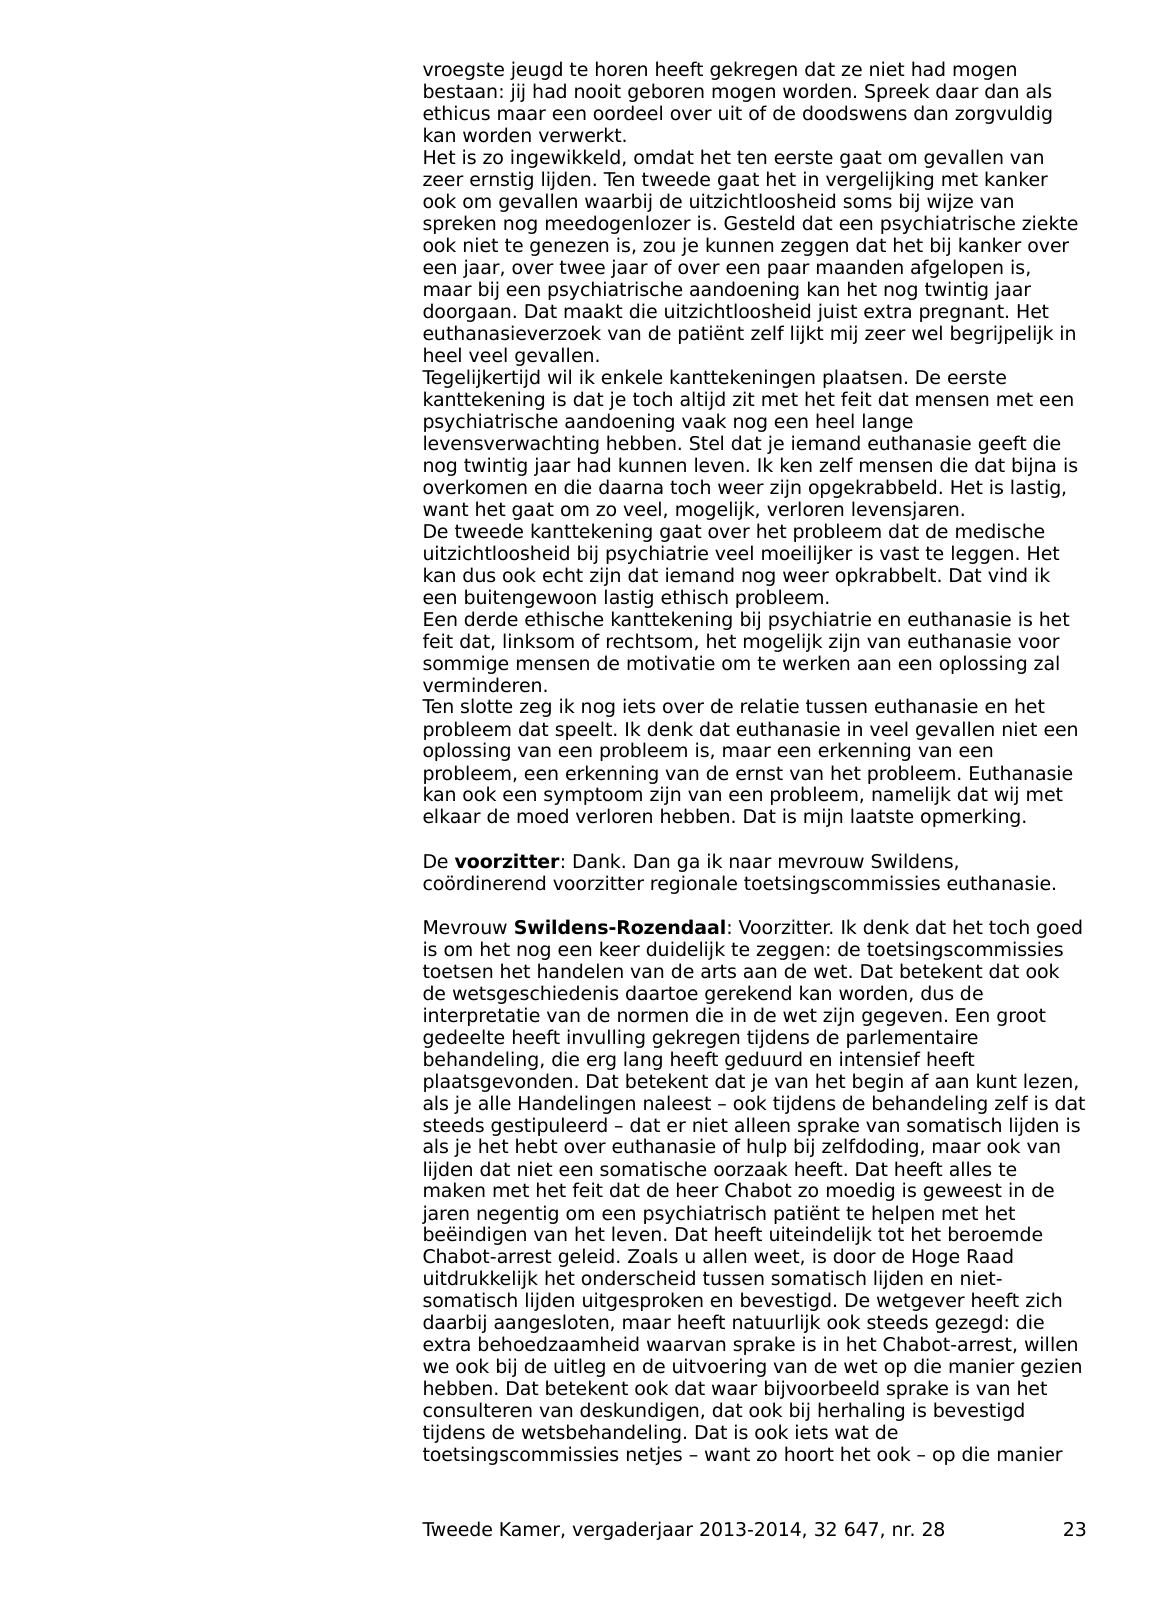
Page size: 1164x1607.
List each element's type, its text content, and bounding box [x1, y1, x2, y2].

text De voorzitter: Dank. Dan ga ik naar mevrouw Swildens, coördinerend voorzitter regionale toetsingscommissies euthanasie. [422, 851, 1087, 894]
text Het is zo ingewikkeld, omdat het ten eerste gaat om gevallen van zeer ernstig lijden. Ten tweede gaat het in vergelijking met kanker ook om gevallen waarbij de uitzichtloosheid soms bij wijze van spreken nog meedogenlozer is. Gesteld dat een psychiatrische ziekte ook niet te genezen is, zou je kunnen zeggen dat het bij kanker over een jaar, over twee jaar of over een paar maanden afgelopen is, maar bij een psychiatrische aandoening kan het nog twintig jaar doorgaan. Dat maakt die uitzichtloosheid juist extra pregnant. Het euthanasieverzoek van de patiënt zelf lijkt mij zeer wel begrijpelijk in heel veel gevallen. [422, 147, 1087, 367]
text Een derde ethische kanttekening bij psychiatrie en euthanasie is het feit dat, linksom of rechtsom, het mogelijk zijn van euthanasie voor sommige mensen de motivatie om te werken aan een oplossing zal verminderen. [422, 608, 1087, 696]
text Ten slotte zeg ik nog iets over de relatie tussen euthanasie en het probleem dat speelt. Ik denk dat euthanasie in veel gevallen niet een oplossing van een probleem is, maar een erkenning van een probleem, een erkenning van de ernst van het probleem. Euthanasie kan ook een symptoom zijn van een probleem, namelijk dat wij met elkaar de moed verloren hebben. Dat is mijn laatste opmerking. [422, 696, 1087, 828]
text vroegste jeugd te horen heeft gekregen dat ze niet had mogen bestaan: jij had nooit geboren mogen worden. Spreek daar dan als ethicus maar een oordeel over uit of de doodswens dan zorgvuldig kan worden verwerkt. [422, 59, 1087, 147]
text Tegelijkertijd wil ik enkele kanttekeningen plaatsen. De eerste kanttekening is dat je toch altijd zit met het feit dat mensen met een psychiatrische aandoening vaak nog een heel lange levensverwachting hebben. Stel dat je iemand euthanasie geeft die nog twintig jaar had kunnen leven. Ik ken zelf mensen die dat bijna is overkomen en die daarna toch weer zijn opgekrabbeld. Het is lastig, want het gaat om zo veel, mogelijk, verloren levensjaren. [422, 367, 1087, 521]
text De tweede kanttekening gaat over het probleem dat de medische uitzichtloosheid bij psychiatrie veel moeilijker is vast te leggen. Het kan dus ook echt zijn dat iemand nog weer opkrabbelt. Dat vind ik een buitengewoon lastig ethisch probleem. [422, 521, 1087, 608]
text Mevrouw Swildens-Rozendaal: Voorzitter. Ik denk dat het toch goed is om het nog een keer duidelijk te zeggen: de toetsingscommissies toetsen het handelen van de arts aan de wet. Dat betekent dat ook de wetsgeschiedenis daartoe gerekend kan worden, dus de interpretatie van de normen die in de wet zijn gegeven. Een groot gedeelte heeft invulling gekregen tijdens de parlementaire behandeling, die erg lang heeft geduurd en intensief heeft plaatsgevonden. Dat betekent dat je van het begin af aan kunt lezen, als je alle Handelingen naleest – ook tijdens de behandeling zelf is dat steeds gestipuleerd – dat er niet alleen sprake van somatisch lijden is als je het hebt over euthanasie of hulp bij zelfdoding, maar ook van lijden dat niet een somatische oorzaak heeft. Dat heeft alles te maken met het feit dat de heer Chabot zo moedig is geweest in de jaren negentig om een psychiatrisch patiënt te helpen met het beëindigen van het leven. Dat heeft uiteindelijk tot het beroemde Chabot-arrest geleid. Zoals u allen weet, is door de Hoge Raad uitdrukkelijk het onderscheid tussen somatisch lijden en niet-somatisch lijden uitgesproken en bevestigd. De wetgever heeft zich daarbij aangesloten, maar heeft natuurlijk ook steeds gezegd: die extra behoedzaamheid waarvan sprake is in het Chabot-arrest, willen we ook bij de uitleg en de uitvoering van de wet op die manier gezien hebben. Dat betekent ook dat waar bijvoorbeeld sprake is van het consulteren van deskundigen, dat ook bij herhaling is bevestigd tijdens de wetsbehandeling. Dat is ook iets wat de toetsingscommissies netjes – want zo hoort het ook – op die manier [422, 917, 1087, 1466]
